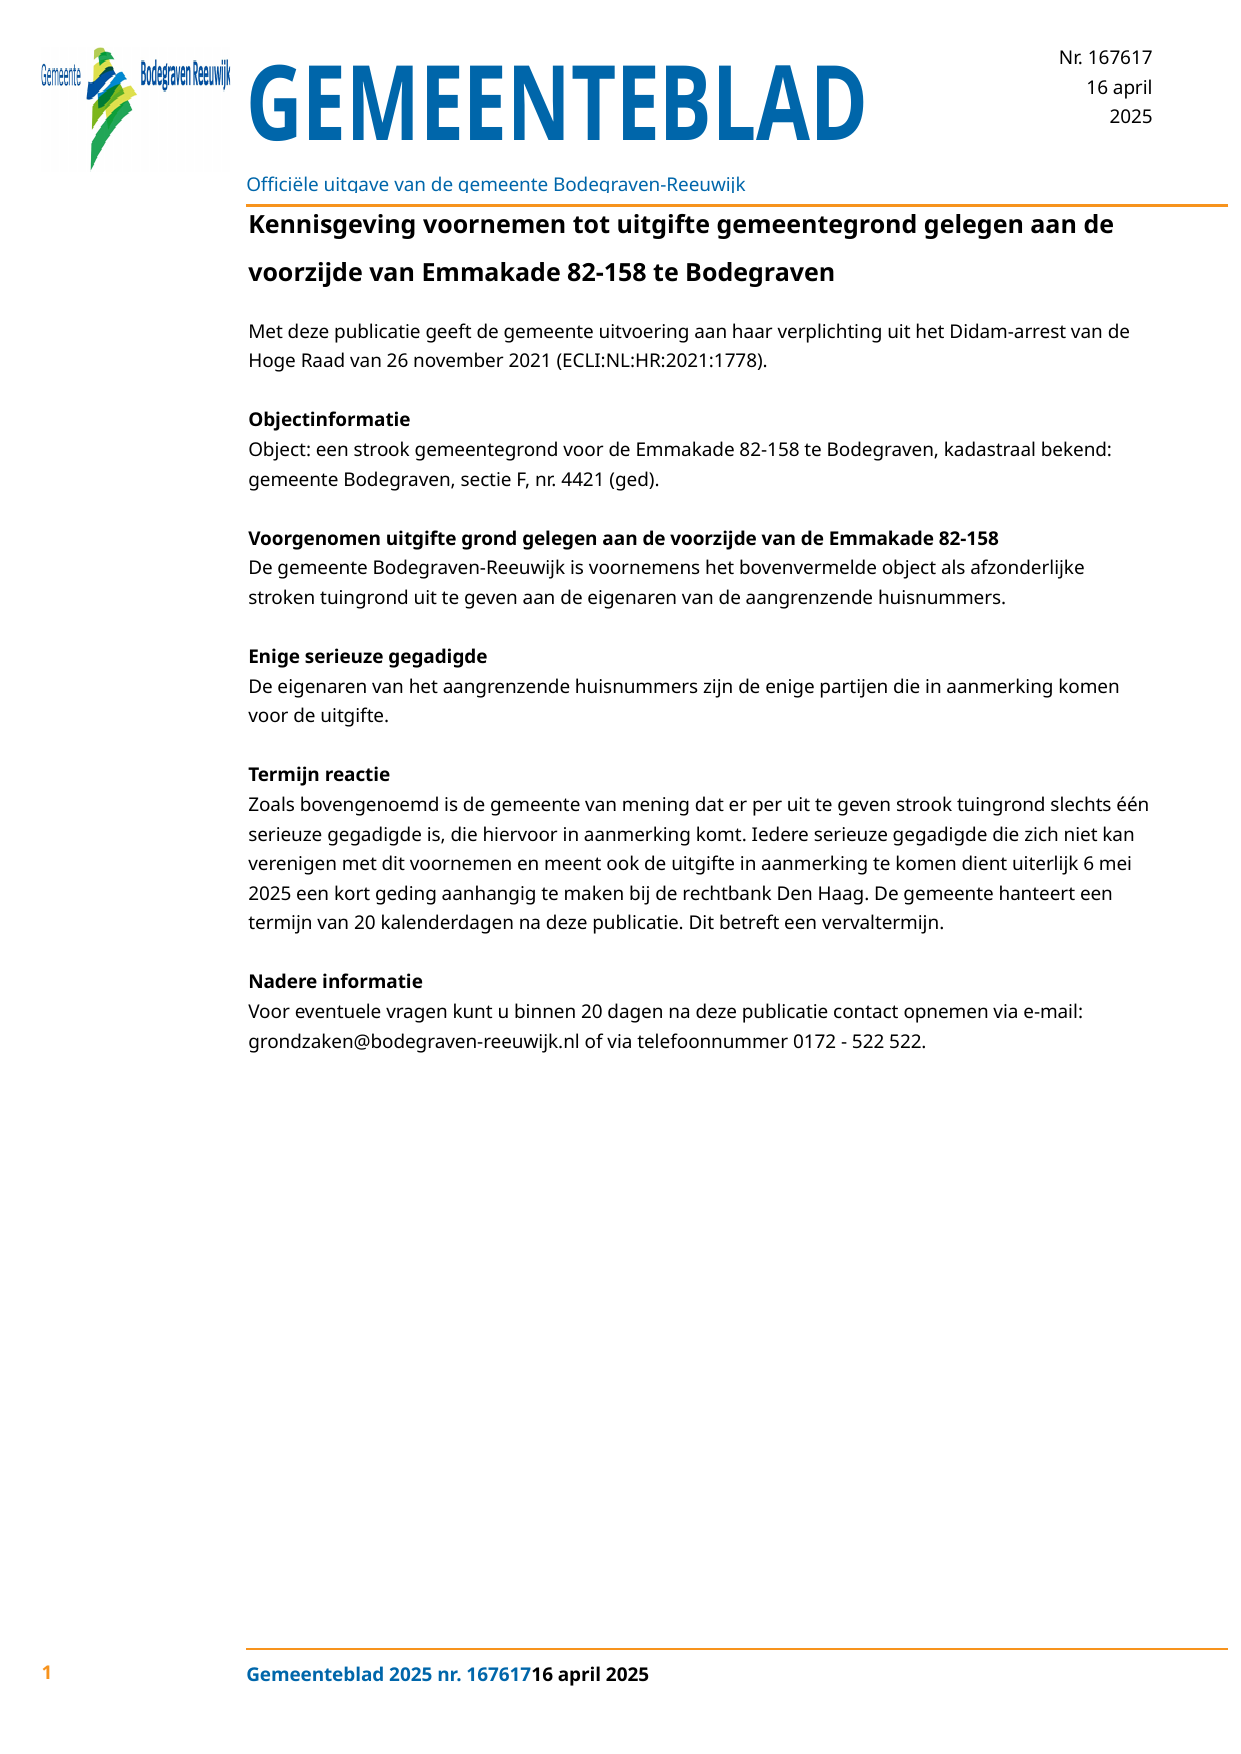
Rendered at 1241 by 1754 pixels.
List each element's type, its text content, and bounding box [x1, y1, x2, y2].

text Kennisgeving voornemen tot uitgifte gemeentegrond gelegen aan de voorzijde van Emmakade 82-158 te Bodegraven [248, 207, 1152, 288]
text grondzaken@bodegraven-reeuwijk.nl of via telefoonnummer 0172 - 522 522. [248, 1028, 1152, 1054]
text Enige serieuze gegadigde [248, 643, 1152, 669]
text Termijn reactie [248, 762, 1152, 787]
text Met deze publicatie geeft de gemeente uitvoering aan haar verplichting uit het Didam-arrest van de Hoge Raad van 26 november 2021 (ECLI:NL:HR:2021:1778). [248, 318, 1152, 373]
text Objectinformatie [248, 407, 1152, 432]
picture [41, 47, 231, 172]
text Voorgenomen uitgifte grond gelegen aan de voorzijde van de Emmakade 82-158 [248, 525, 1152, 551]
text Object: een strook gemeentegrond voor de Emmakade 82-158 te Bodegraven, kadastraal bekend: gemeente Bodegraven, sectie F, nr. 4421 (ged). [248, 436, 1152, 492]
text De gemeente Bodegraven-Reeuwijk is voornemens het bovenvermelde object als afzonderlijke stroken tuingrond uit te geven aan de eigenaren van de aangrenzende huisnummers. [248, 554, 1152, 610]
text De eigenaren van het aangrenzende huisnummers zijn de enige partijen die in aanmerking komen voor de uitgifte. [248, 673, 1152, 728]
text Voor eventuele vragen kunt u binnen 20 dagen na deze publicatie contact opnemen via e-mail: [248, 998, 1152, 1024]
text Zoals bovengenoemd is de gemeente van mening dat er per uit te geven strook tuingrond slechts één serieuze gegadigde is, die hiervoor in aanmerking komt. Iedere serieuze gegadigde die zich niet kan verenigen met dit voornemen en meent ook de uitgifte in aanmerking te komen dient uiterlijk 6 mei 2025 een kort geding aanhangig te maken bij de rechtbank Den Haag. De gemeente hanteert een termijn van 20 kalenderdagen na deze publicatie. Dit betreft een vervaltermijn. [248, 791, 1152, 935]
text Nadere informatie [248, 969, 1152, 994]
